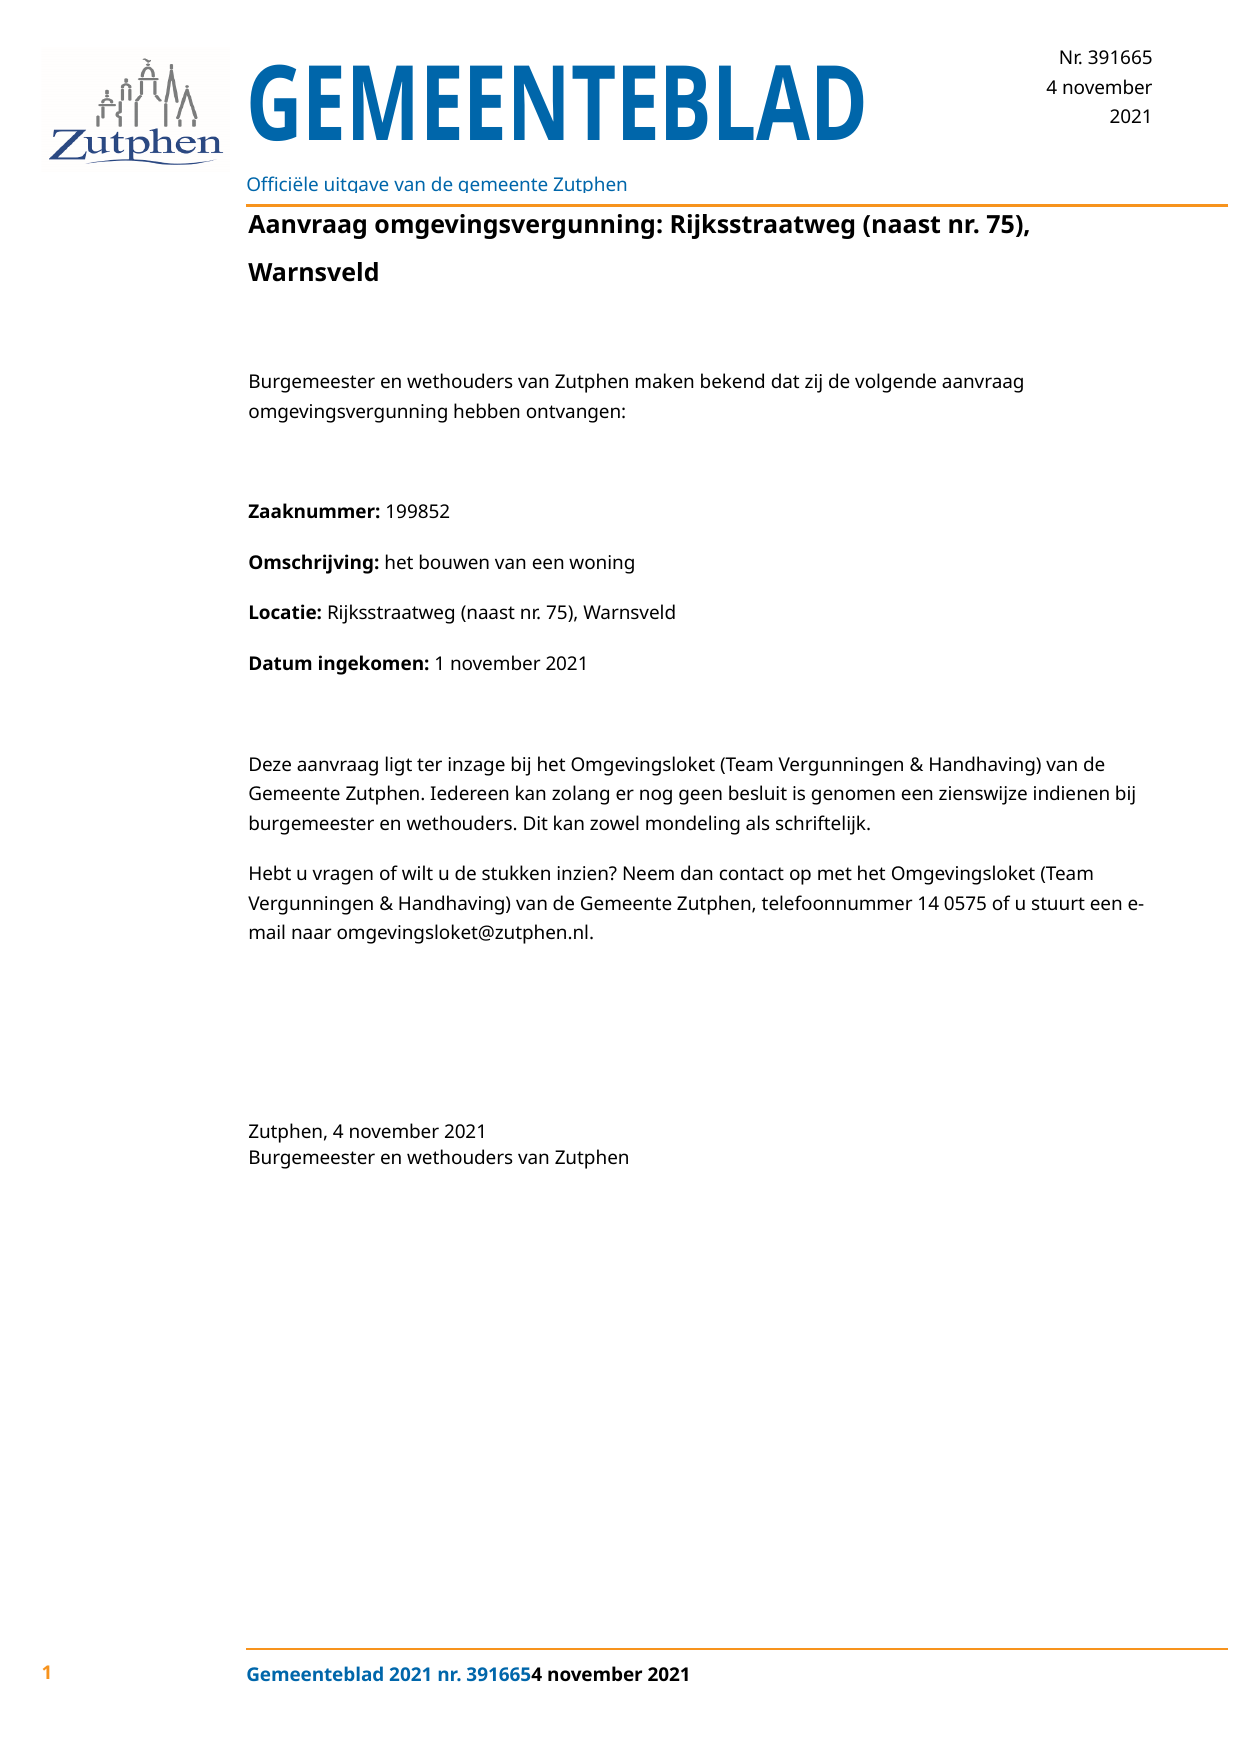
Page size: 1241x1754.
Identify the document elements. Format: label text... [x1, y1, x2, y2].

text Aanvraag omgevingsvergunning: Rijksstraatweg (naast nr. 75), Warnsveld [248, 207, 1152, 288]
text Omschrijving: het bouwen van een woning [248, 549, 1152, 575]
text Datum ingekomen: 1 november 2021 [248, 650, 1152, 676]
text Zaaknummer: 199852 [248, 499, 1152, 524]
picture [41, 47, 231, 172]
text Deze aanvraag ligt ter inzage bij het Omgevingsloket (Team Vergunningen & Handhaving) van de Gemeente Zutphen. Iedereen kan zolang er nog geen besluit is genomen een zienswijze indienen bij burgemeester en wethouders. Dit kan zowel mondeling als schriftelijk. [248, 751, 1152, 836]
text Locatie: Rijksstraatweg (naast nr. 75), Warnsveld [248, 599, 1152, 625]
text Hebt u vragen of wilt u de stukken inzien? Neem dan contact op met het Omgevingsloket (Team Vergunningen & Handhaving) van de Gemeente Zutphen, telefoonnummer 14 0575 of u stuurt een e-mail naar omgevingsloket@zutphen.nl. [248, 860, 1152, 945]
text Burgemeester en wethouders van Zutphen [248, 1144, 1152, 1170]
text Zutphen, 4 november 2021 [248, 1119, 1152, 1144]
text Burgemeester en wethouders van Zutphen maken bekend dat zij de volgende aanvraag omgevingsvergunning hebben ontvangen: [248, 368, 1152, 424]
